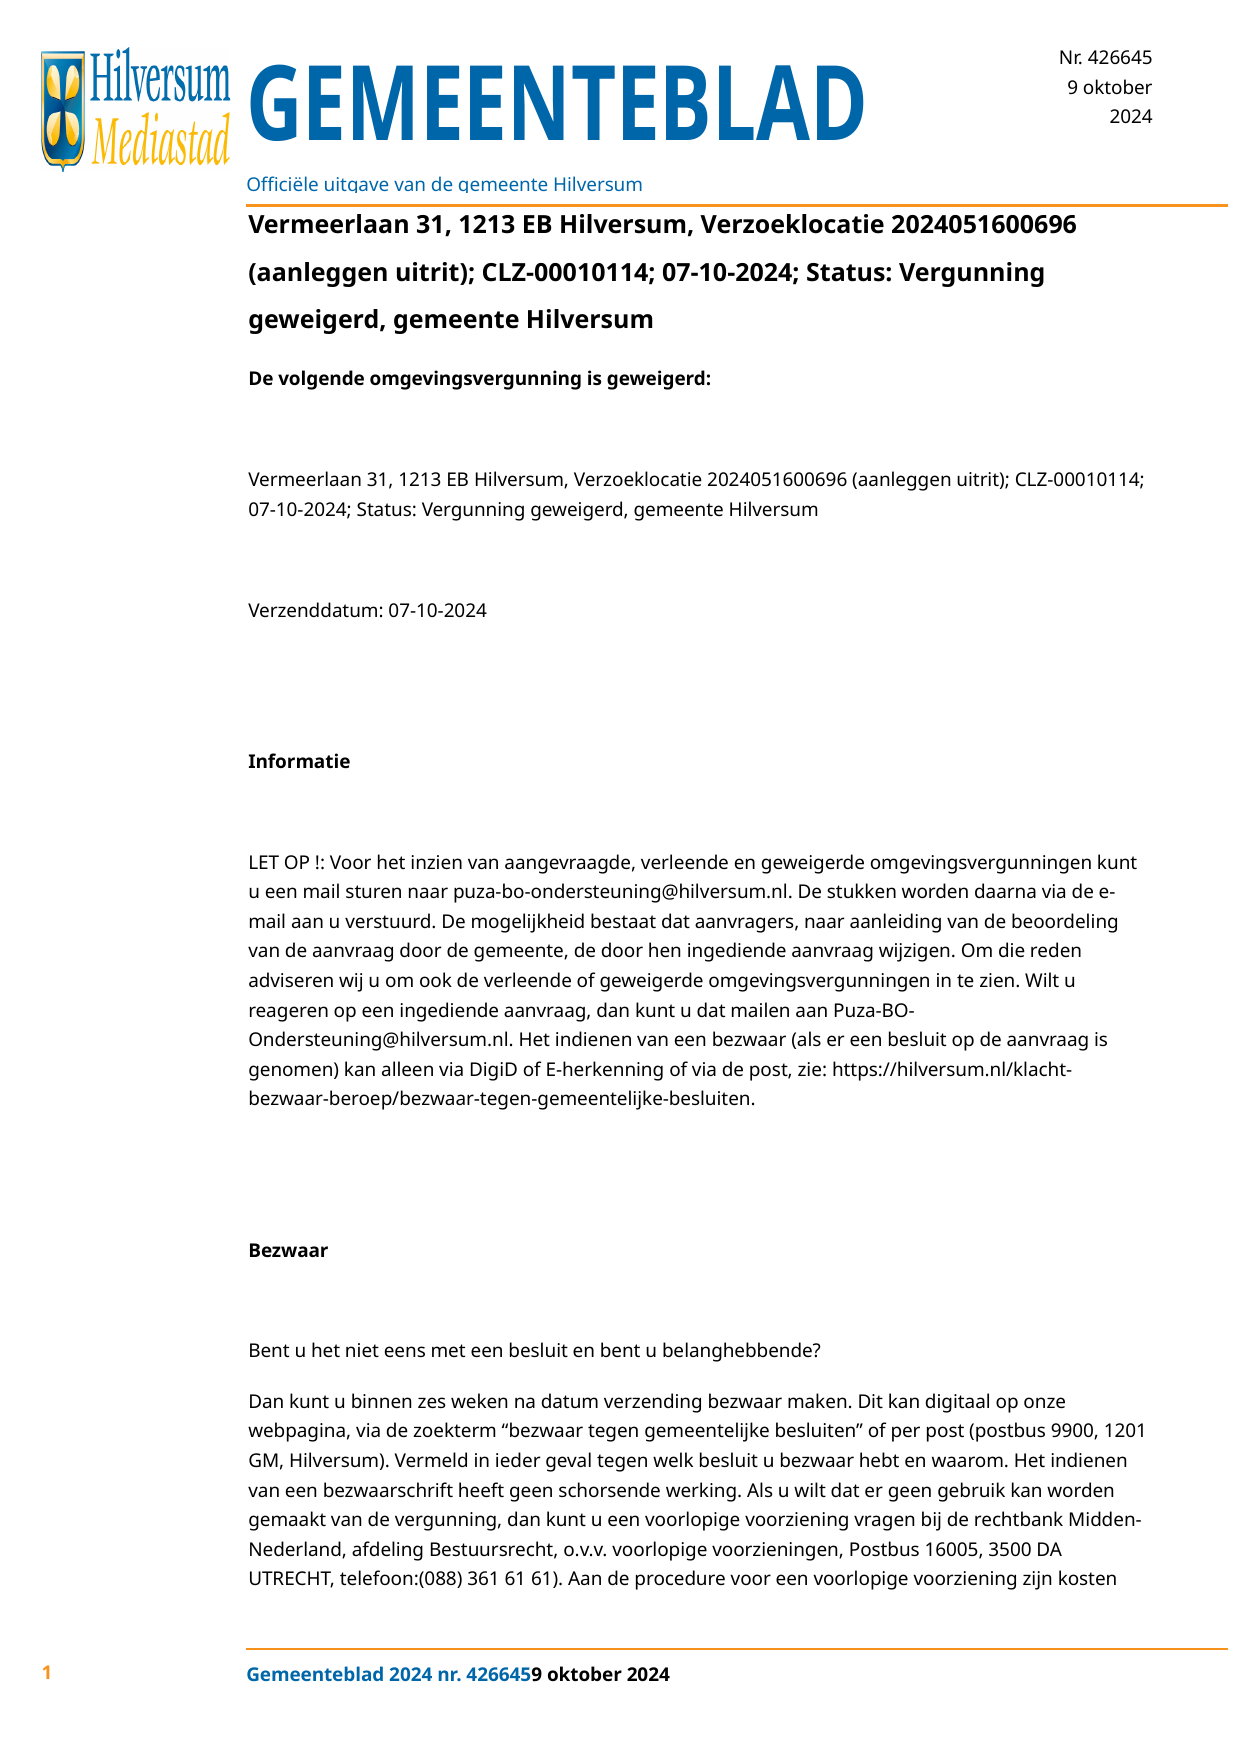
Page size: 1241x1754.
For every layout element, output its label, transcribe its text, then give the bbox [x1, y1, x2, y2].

text Bent u het niet eens met een besluit en bent u belanghebbende? [248, 1338, 1152, 1363]
text Informatie [248, 748, 1152, 774]
picture [41, 47, 231, 172]
text De volgende omgevingsvergunning is geweigerd: [248, 366, 1152, 391]
text Dan kunt u binnen zes weken na datum verzending bezwaar maken. Dit kan digitaal op onze webpagina, via de zoekterm “bezwaar tegen gemeentelijke besluiten” of per post (postbus 9900, 1201 GM, Hilversum). Vermeld in ieder geval tegen welk besluit u bezwaar hebt en waarom. Het indienen van een bezwaarschrift heeft geen schorsende werking. Als u wilt dat er geen gebruik kan worden gemaakt van de vergunning, dan kunt u een voorlopige voorziening vragen bij de rechtbank Midden-Nederland, afdeling Bestuursrecht, o.v.v. voorlopige voorzieningen, Postbus 16005, 3500 DA UTRECHT, telefoon:(088) 361 61 61). Aan de procedure voor een voorlopige voorziening zijn kosten [248, 1388, 1152, 1591]
text Bezwaar [248, 1237, 1152, 1262]
text Vermeerlaan 31, 1213 EB Hilversum, Verzoeklocatie 2024051600696 (aanleggen uitrit); CLZ-00010114; 07-10-2024; Status: Vergunning geweigerd, gemeente Hilversum [248, 466, 1152, 522]
text Verzenddatum: 07-10-2024 [248, 597, 1152, 622]
text LET OP !: Voor het inzien van aangevraagde, verleende en geweigerde omgevingsvergunningen kunt u een mail sturen naar puza-bo-ondersteuning@hilversum.nl. De stukken worden daarna via de e-mail aan u verstuurd. De mogelijkheid bestaat dat aanvragers, naar aanleiding van de beoordeling van de aanvraag door de gemeente, de door hen ingediende aanvraag wijzigen. Om die reden adviseren wij u om ook de verleende of geweigerde omgevingsvergunningen in te zien. Wilt u reageren op een ingediende aanvraag, dan kunt u dat mailen aan Puza-BO-Ondersteuning@hilversum.nl. Het indienen van een bezwaar (als er een besluit op de aanvraag is genomen) kan alleen via DigiD of E-herkenning of via de post, zie: https://hilversum.nl/klacht-bezwaar-beroep/bezwaar-tegen-gemeentelijke-besluiten. [248, 849, 1152, 1111]
text Vermeerlaan 31, 1213 EB Hilversum, Verzoeklocatie 2024051600696 (aanleggen uitrit); CLZ-00010114; 07-10-2024; Status: Vergunning geweigerd, gemeente Hilversum [248, 207, 1152, 336]
